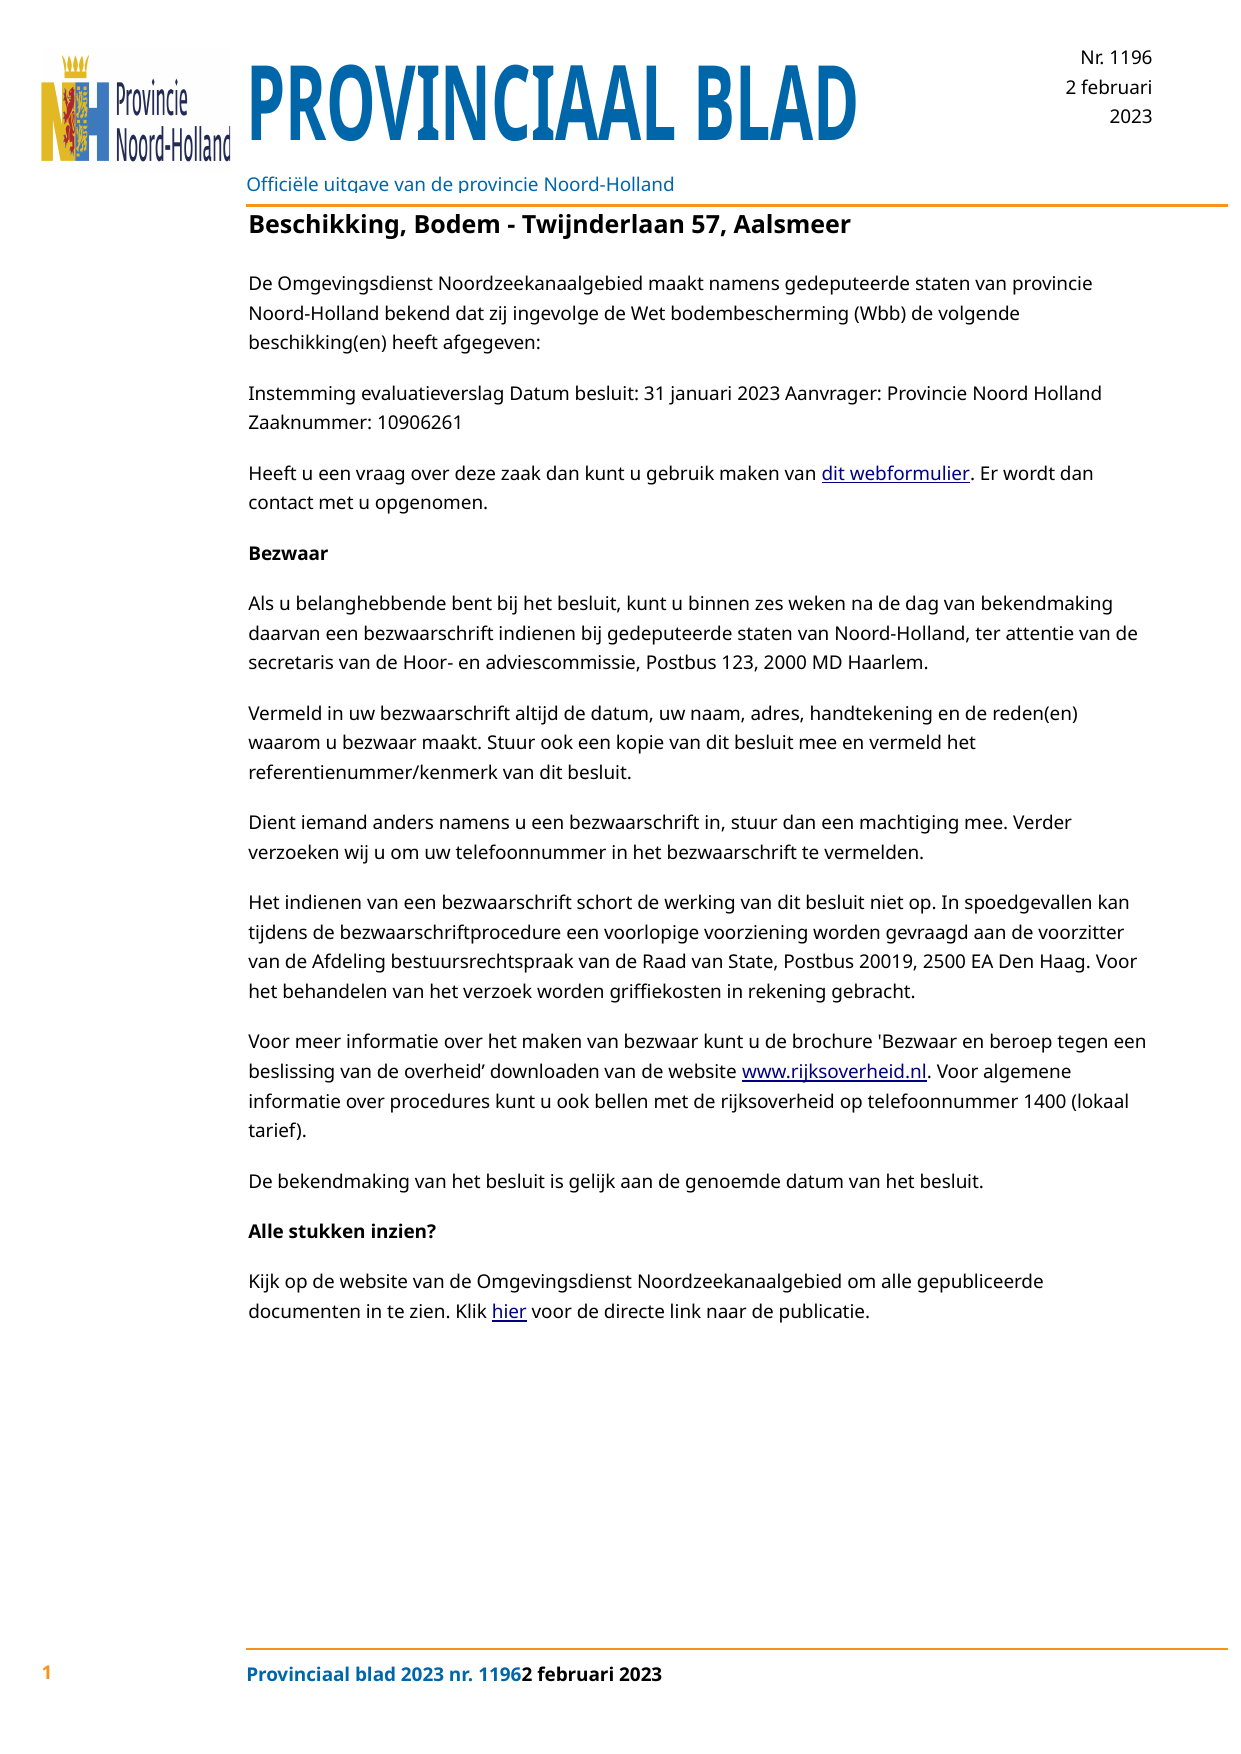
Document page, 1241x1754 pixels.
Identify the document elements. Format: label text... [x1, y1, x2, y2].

picture [41, 47, 231, 172]
text Voor meer informatie over het maken van bezwaar kunt u de brochure 'Bezwaar en beroep tegen een beslissing van de overheid’ downloaden van de website www.rijksoverheid.nl. Voor algemene informatie over procedures kunt u ook bellen met de rijksoverheid op telefoonnummer 1400 (lokaal tarief). [248, 1029, 1152, 1143]
text Als u belanghebbende bent bij het besluit, kunt u binnen zes weken na de dag van bekendmaking daarvan een bezwaarschrift indienen bij gedeputeerde staten van Noord-Holland, ter attentie van de secretaris van de Hoor- en adviescommissie, Postbus 123, 2000 MD Haarlem. [248, 590, 1152, 675]
text De Omgevingsdienst Noordzeekanaalgebied maakt namens gedeputeerde staten van provincie Noord-Holland bekend dat zij ingevolge de Wet bodembescherming (Wbb) de volgende beschikking(en) heeft afgegeven: [248, 270, 1152, 355]
text Kijk op de website van de Omgevingsdienst Noordzeekanaalgebied om alle gepubliceerde documenten in te zien. Klik hier voor de directe link naar de publicatie. [248, 1269, 1152, 1324]
text Vermeld in uw bezwaarschrift altijd de datum, uw naam, adres, handtekening en de reden(en) waarom u bezwaar maakt. Stuur ook een kopie van dit besluit mee en vermeld het referentienummer/kenmerk van dit besluit. [248, 700, 1152, 785]
text Alle stukken inzien? [248, 1218, 1152, 1244]
text Het indienen van een bezwaarschrift schort de werking van dit besluit niet op. In spoedgevallen kan tijdens de bezwaarschriftprocedure een voorlopige voorziening worden gevraagd aan de voorzitter van de Afdeling bestuursrechtspraak van de Raad van State, Postbus 20019, 2500 EA Den Haag. Voor het behandelen van het verzoek worden griffiekosten in rekening gebracht. [248, 889, 1152, 1004]
text Bezwaar [248, 540, 1152, 566]
text Instemming evaluatieverslag Datum besluit: 31 januari 2023 Aanvrager: Provincie Noord Holland Zaaknummer: 10906261 [248, 380, 1152, 435]
text De bekendmaking van het besluit is gelijk aan de genoemde datum van het besluit. [248, 1168, 1152, 1193]
text Dient iemand anders namens u een bezwaarschrift in, stuur dan een machtiging mee. Verder verzoeken wij u om uw telefoonnummer in het bezwaarschrift te vermelden. [248, 809, 1152, 865]
text Heeft u een vraag over deze zaak dan kunt u gebruik maken van dit webformulier. Er wordt dan contact met u opgenomen. [248, 460, 1152, 515]
text Beschikking, Bodem - Twijnderlaan 57, Aalsmeer [248, 207, 1152, 241]
